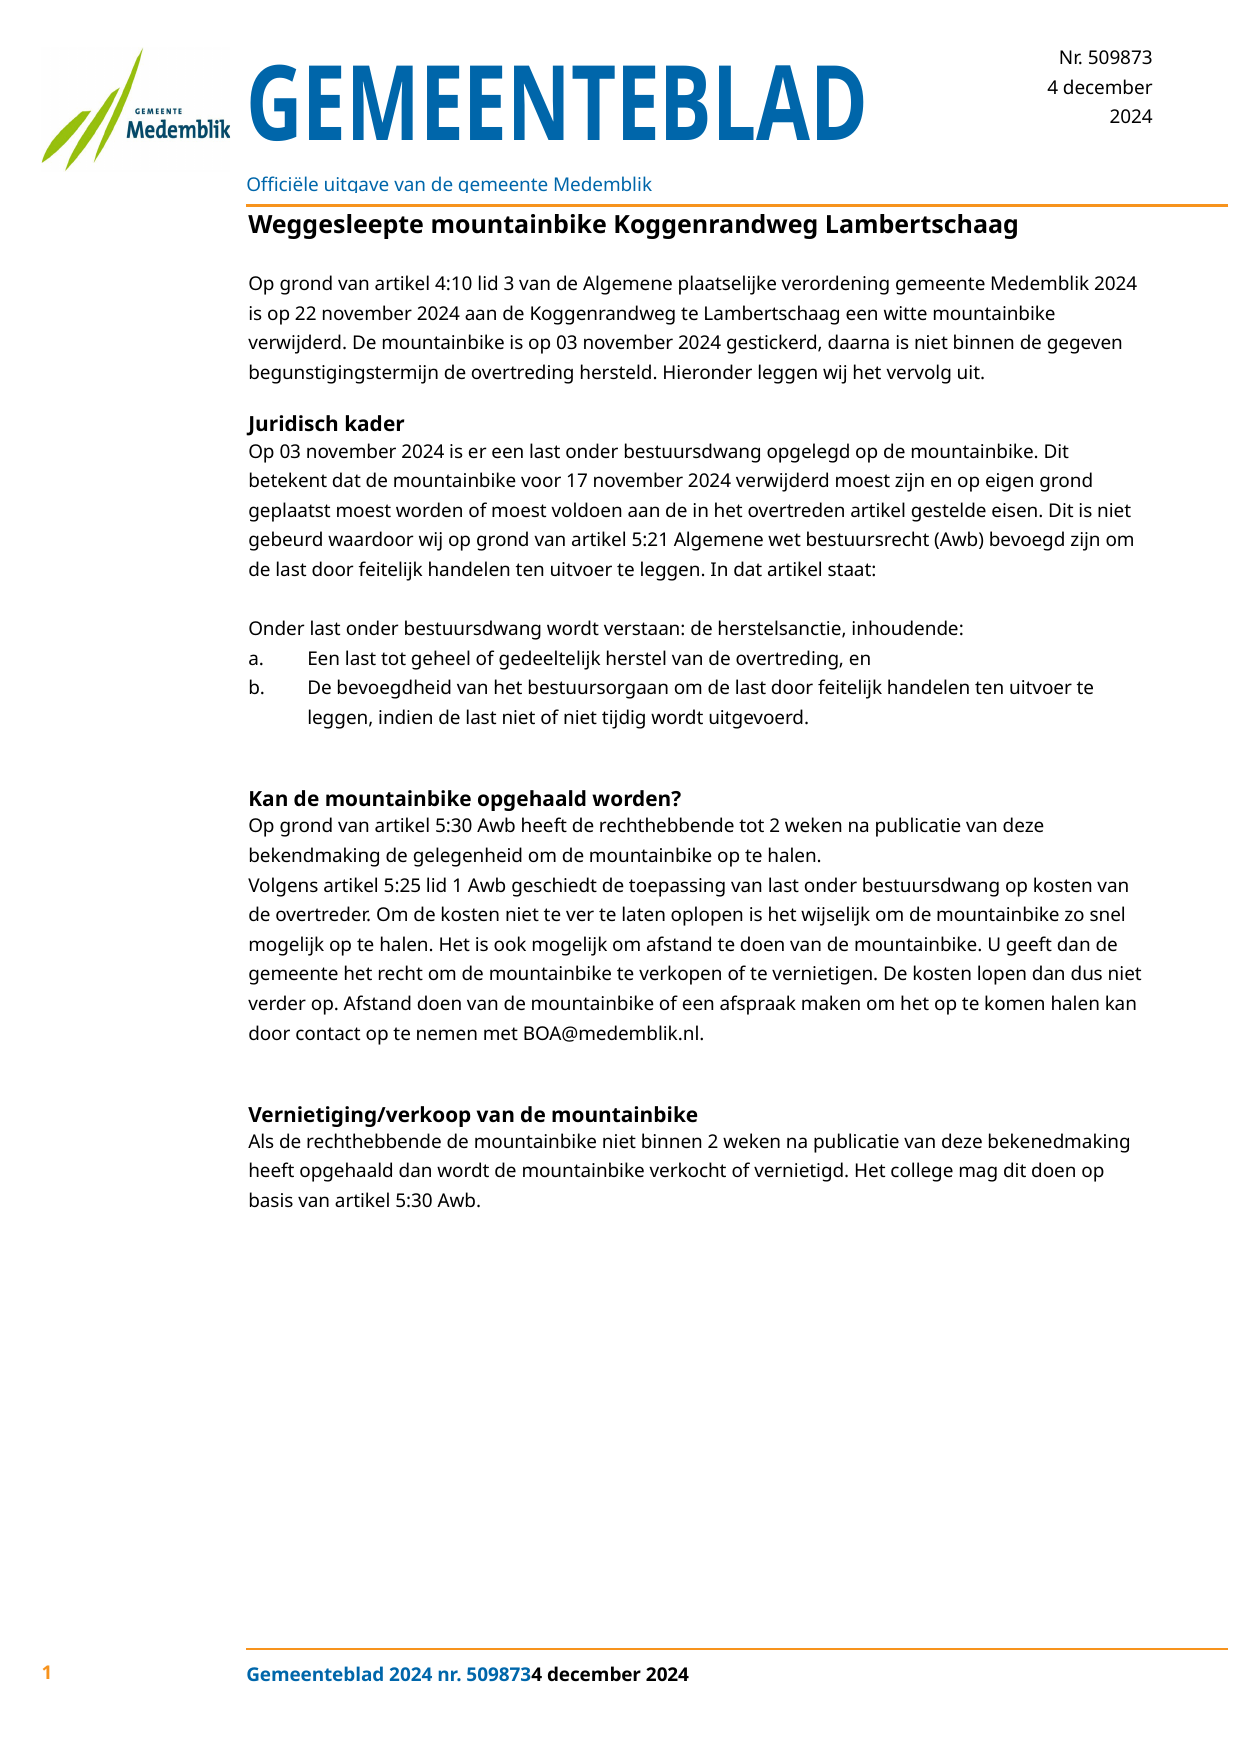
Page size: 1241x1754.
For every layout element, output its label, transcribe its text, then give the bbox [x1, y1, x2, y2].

text Op 03 november 2024 is er een last onder bestuursdwang opgelegd op de mountainbike. Dit betekent dat de mountainbike voor 17 november 2024 verwijderd moest zijn en op eigen grond geplaatst moest worden of moest voldoen aan de in het overtreden artikel gestelde eisen. Dit is niet gebeurd waardoor wij op grond van artikel 5:21 Algemene wet bestuursrecht (Awb) bevoegd zijn om de last door feitelijk handelen ten uitvoer te leggen. In dat artikel staat: [248, 438, 1152, 582]
list Een last tot geheel of gedeeltelijk herstel van de overtreding, en [248, 645, 1152, 671]
text Volgens artikel 5:25 lid 1 Awb geschiedt de toepassing van last onder bestuursdwang op kosten van de overtreder. Om de kosten niet te ver te laten oplopen is het wijselijk om de mountainbike zo snel mogelijk op te halen. Het is ook mogelijk om afstand te doen van de mountainbike. U geeft dan de gemeente het recht om de mountainbike te verkopen of te vernietigen. De kosten lopen dan dus niet verder op. Afstand doen van de mountainbike of een afspraak maken om het op te komen halen kan door contact op te nemen met BOA@medemblik.nl. [248, 872, 1152, 1045]
text Vernietiging/verkoop van de mountainbike [248, 1100, 1152, 1128]
list De bevoegdheid van het bestuursorgaan om de last door feitelijk handelen ten uitvoer te leggen, indien de last niet of niet tijdig wordt uitgevoerd. [248, 674, 1152, 730]
text Op grond van artikel 4:10 lid 3 van de Algemene plaatselijke verordening gemeente Medemblik 2024 is op 22 november 2024 aan de Koggenrandweg te Lambertschaag een witte mountainbike verwijderd. De mountainbike is op 03 november 2024 gestickerd, daarna is niet binnen de gegeven begunstigingstermijn de overtreding hersteld. Hieronder leggen wij het vervolg uit. [248, 270, 1152, 385]
text Juridisch kader [248, 409, 1152, 438]
picture [41, 47, 231, 172]
text Als de rechthebbende de mountainbike niet binnen 2 weken na publicatie van deze bekenedmaking heeft opgehaald dan wordt de mountainbike verkocht of vernietigd. Het college mag dit doen op basis van artikel 5:30 Awb. [248, 1128, 1152, 1213]
text Weggesleepte mountainbike Koggenrandweg Lambertschaag [248, 207, 1152, 241]
text Onder last onder bestuursdwang wordt verstaan: de herstelsanctie, inhoudende: [248, 615, 1152, 641]
text Op grond van artikel 5:30 Awb heeft de rechthebbende tot 2 weken na publicatie van deze bekendmaking de gelegenheid om de mountainbike op te halen. [248, 813, 1152, 868]
text Kan de mountainbike opgehaald worden? [248, 784, 1152, 813]
